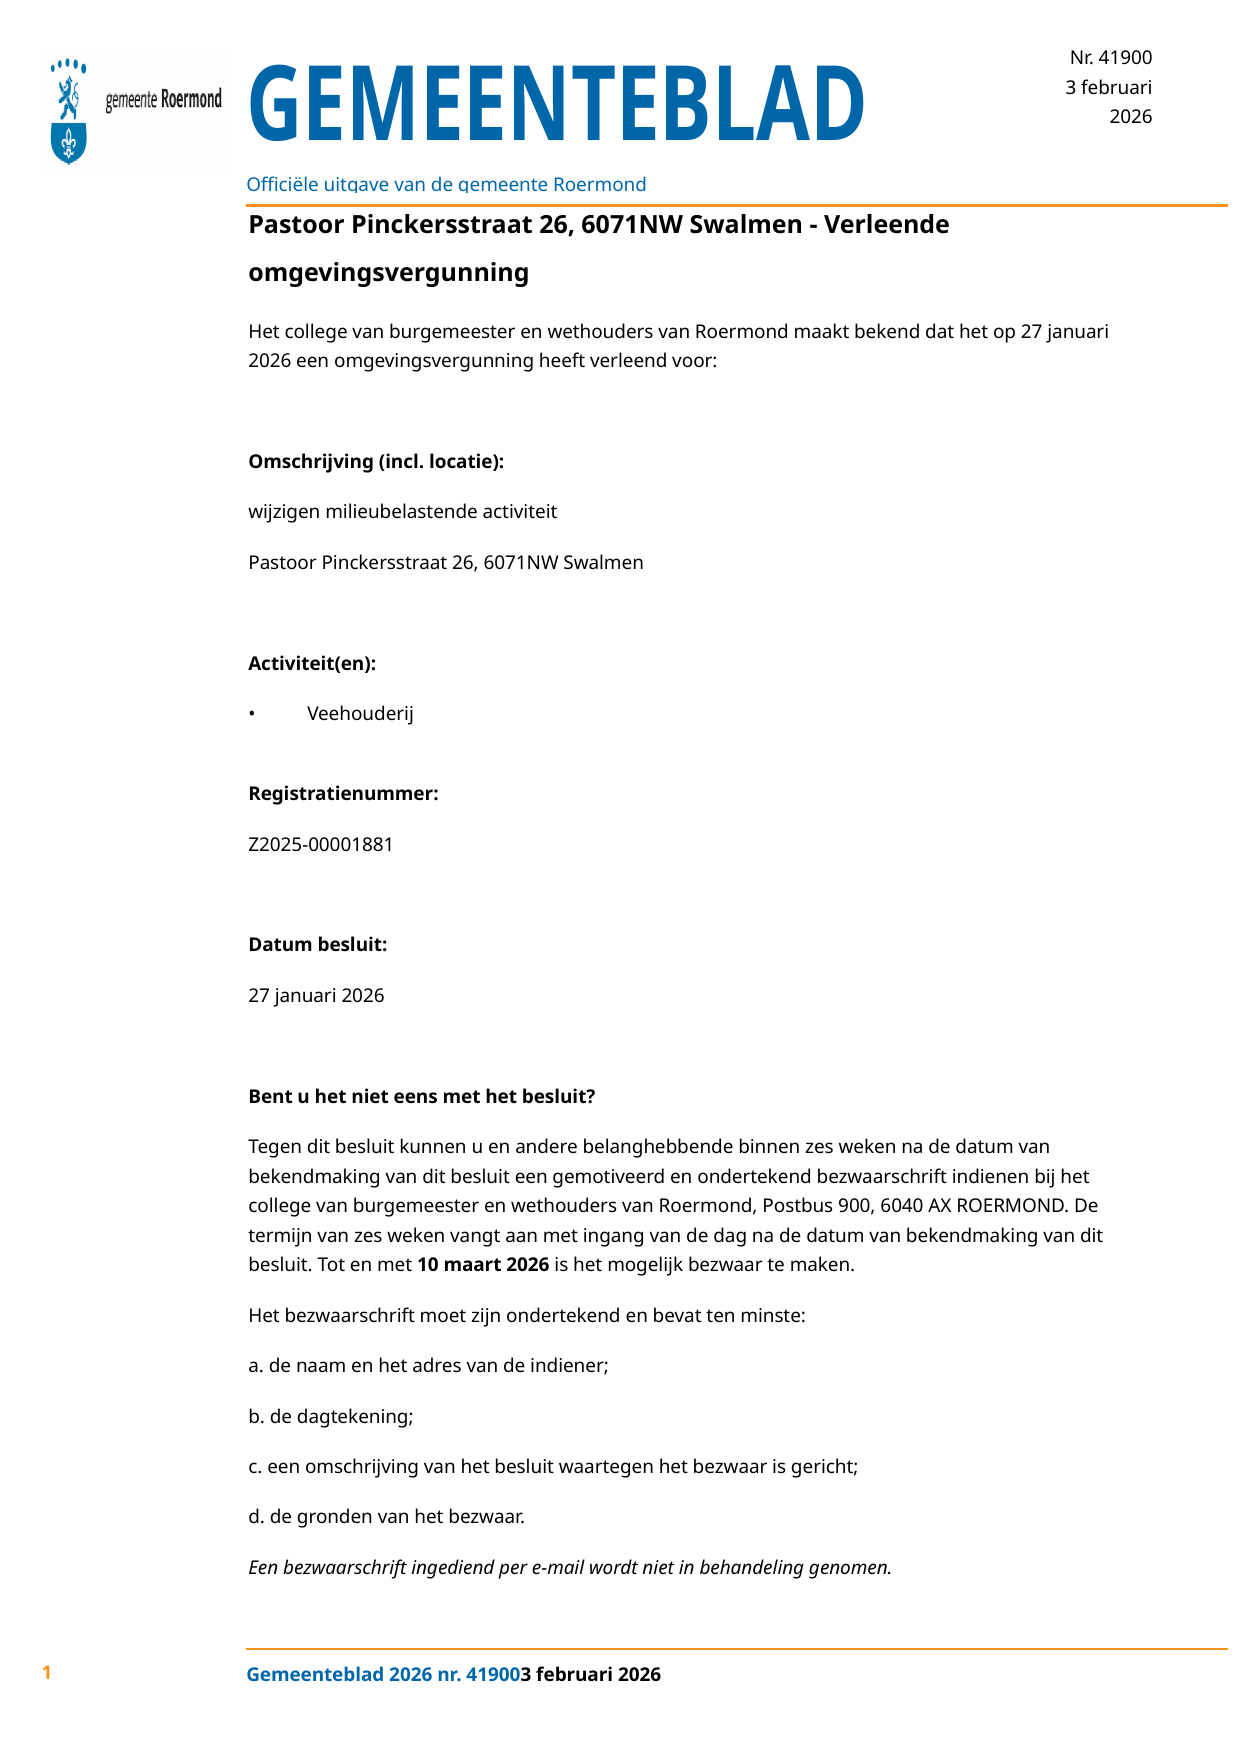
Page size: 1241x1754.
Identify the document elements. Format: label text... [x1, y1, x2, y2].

text Omschrijving (incl. locatie): [248, 448, 1152, 474]
text Datum besluit: [248, 932, 1152, 957]
text wijzigen milieubelastende activiteit [248, 499, 1152, 524]
text Tegen dit besluit kunnen u en andere belanghebbende binnen zes weken na de datum van bekendmaking van dit besluit een gemotiveerd en ondertekend bezwaarschrift indienen bij het college van burgemeester en wethouders van Roermond, Postbus 900, 6040 AX ROERMOND. De termijn van zes weken vangt aan met ingang van de dag na de datum van bekendmaking van dit besluit. Tot en met 10 maart 2026 is het mogelijk bezwaar te maken. [248, 1133, 1152, 1277]
text Pastoor Pinckersstraat 26, 6071NW Swalmen - Verleende omgevingsvergunning [248, 207, 1152, 288]
text Registratienummer: [248, 780, 1152, 806]
text d. de gronden van het bezwaar. [248, 1504, 1152, 1529]
text 27 januari 2026 [248, 982, 1152, 1008]
text Een bezwaarschrift ingediend per e-mail wordt niet in behandeling genomen. [248, 1554, 1152, 1580]
text Het bezwaarschrift moet zijn ondertekend en bevat ten minste: [248, 1302, 1152, 1328]
picture [41, 47, 231, 172]
text a. de naam en het adres van de indiener; [248, 1352, 1152, 1378]
text Pastoor Pinckersstraat 26, 6071NW Swalmen [248, 549, 1152, 575]
text c. een omschrijving van het besluit waartegen het bezwaar is gericht; [248, 1453, 1152, 1479]
text Bent u het niet eens met het besluit? [248, 1083, 1152, 1109]
text Z2025-00001881 [248, 831, 1152, 857]
text Activiteit(en): [248, 650, 1152, 676]
text b. de dagtekening; [248, 1403, 1152, 1429]
text Het college van burgemeester en wethouders van Roermond maakt bekend dat het op 27 januari 2026 een omgevingsvergunning heeft verleend voor: [248, 318, 1152, 373]
list Veehouderij [248, 700, 1152, 726]
